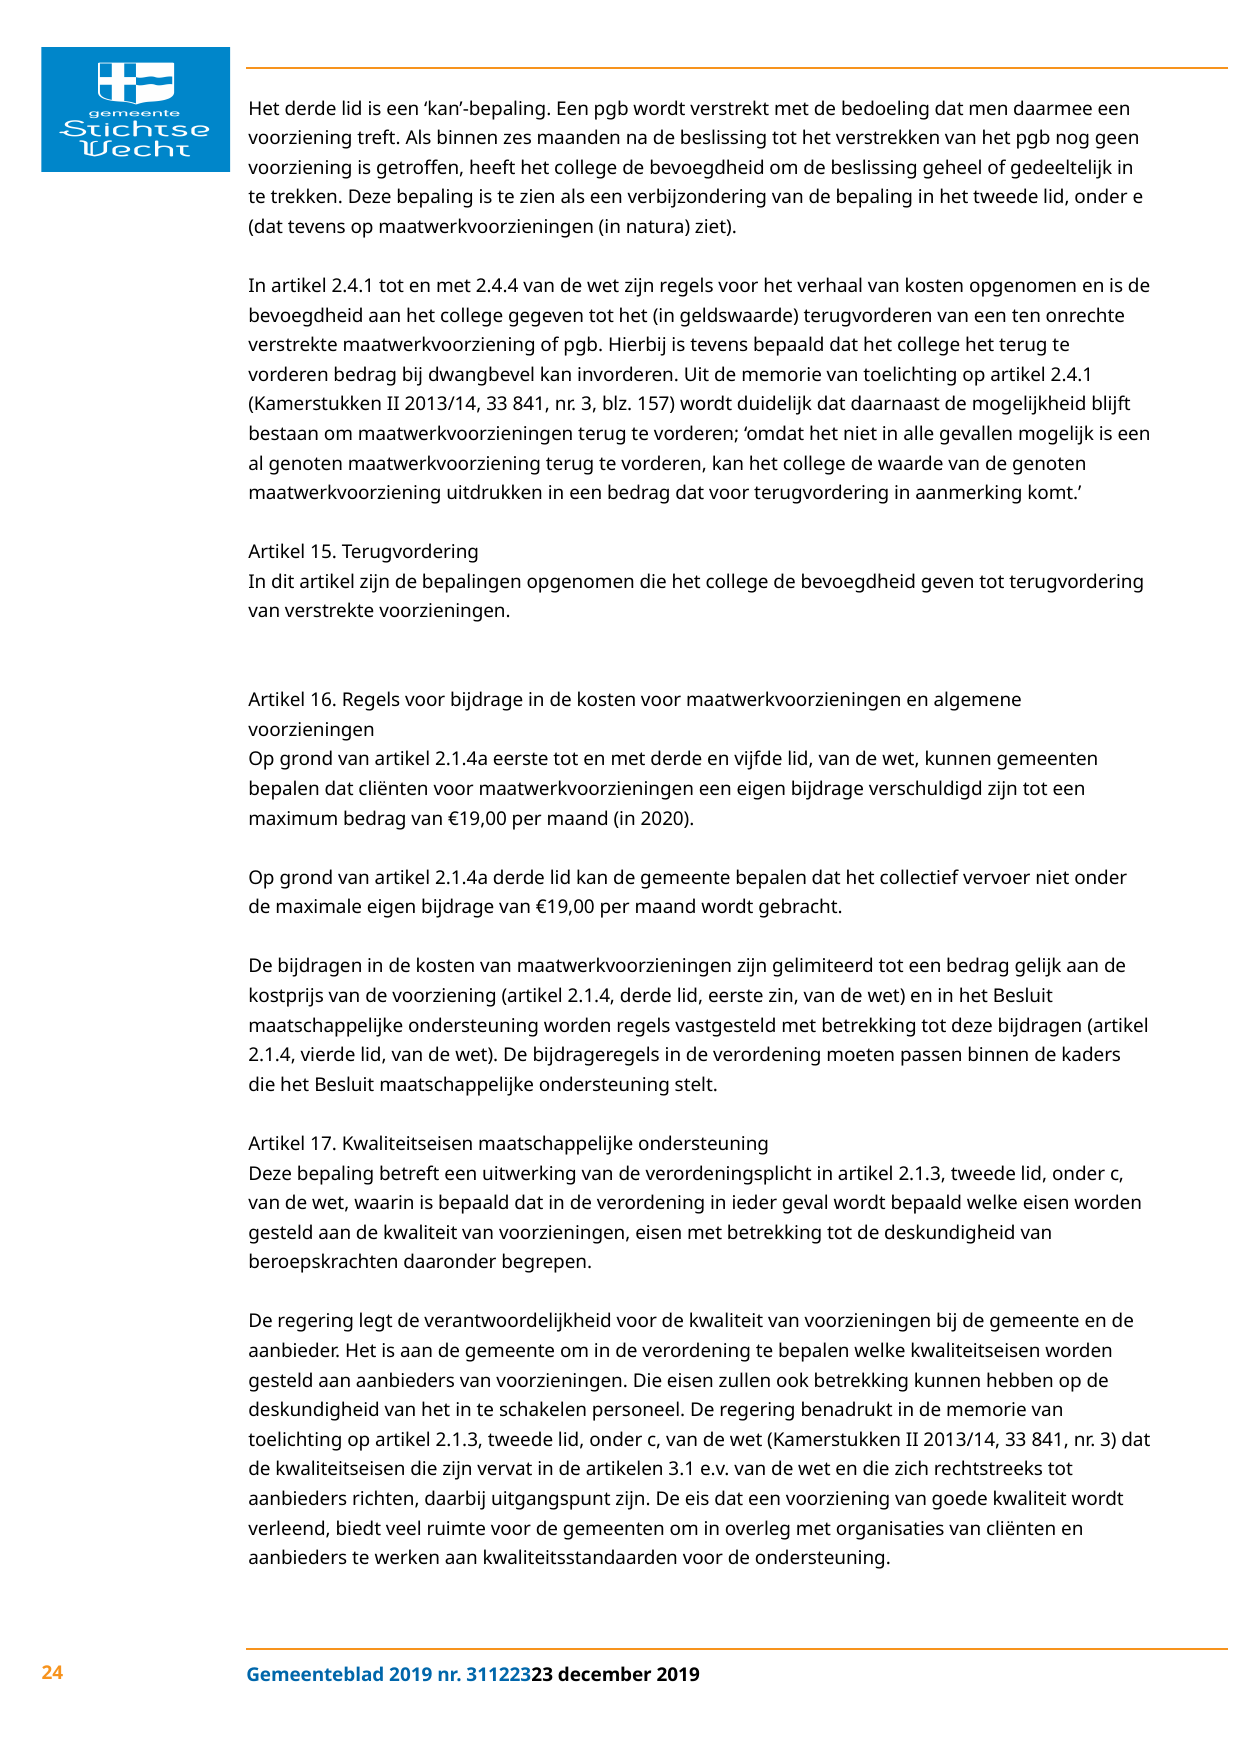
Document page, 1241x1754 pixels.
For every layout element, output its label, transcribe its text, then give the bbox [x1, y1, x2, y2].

text Het derde lid is een ‘kan’-bepaling. Een pgb wordt verstrekt met de bedoeling dat men daarmee een voorziening treft. Als binnen zes maanden na de beslissing tot het verstrekken van het pgb nog geen voorziening is getroffen, heeft het college de bevoegdheid om de beslissing geheel of gedeeltelijk in te trekken. Deze bepaling is te zien als een verbijzondering van de bepaling in het tweede lid, onder e (dat tevens op maatwerkvoorzieningen (in natura) ziet). [248, 95, 1152, 239]
text Artikel 16. Regels voor bijdrage in de kosten voor maatwerkvoorzieningen en algemene voorzieningen [248, 686, 1152, 742]
text Op grond van artikel 2.1.4a eerste tot en met derde en vijfde lid, van de wet, kunnen gemeenten bepalen dat cliënten voor maatwerkvoorzieningen een eigen bijdrage verschuldigd zijn tot een maximum bedrag van €19,00 per maand (in 2020). [248, 746, 1152, 831]
picture [137, 63, 174, 103]
text De bijdragen in de kosten van maatwerkvoorzieningen zijn gelimiteerd tot een bedrag gelijk aan de kostprijs van de voorziening (artikel 2.1.4, derde lid, eerste zin, van de wet) en in het Besluit maatschappelijke ondersteuning worden regels vastgesteld met betrekking tot deze bijdragen (artikel 2.1.4, vierde lid, van de wet). De bijdrageregels in de verordening moeten passen binnen de kaders die het Besluit maatschappelijke ondersteuning stelt. [248, 953, 1152, 1097]
picture [99, 63, 135, 101]
text Op grond van artikel 2.1.4a derde lid kan de gemeente bepalen dat het collectief vervoer niet onder de maximale eigen bijdrage van €19,00 per maand wordt gebracht. [248, 864, 1152, 919]
text Artikel 15. Terugvordering [248, 538, 1152, 564]
text Artikel 17. Kwaliteitseisen maatschappelijke ondersteuning [248, 1130, 1152, 1156]
text Deze bepaling betreft een uitwerking van de verordeningsplicht in artikel 2.1.3, tweede lid, onder c, van de wet, waarin is bepaald dat in de verordening in ieder geval wordt bepaald welke eisen worden gesteld aan de kwaliteit van voorzieningen, eisen met betrekking tot de deskundigheid van beroepskrachten daaronder begrepen. [248, 1160, 1152, 1274]
text De regering legt de verantwoordelijkheid voor de kwaliteit van voorzieningen bij de gemeente en de aanbieder. Het is aan de gemeente om in de verordening te bepalen welke kwaliteitseisen worden gesteld aan aanbieders van voorzieningen. Die eisen zullen ook betrekking kunnen hebben op de deskundigheid van het in te schakelen personeel. De regering benadrukt in de memorie van toelichting op artikel 2.1.3, tweede lid, onder c, van de wet (Kamerstukken II 2013/14, 33 841, nr. 3) dat de kwaliteitseisen die zijn vervat in de artikelen 3.1 e.v. van de wet en die zich rechtstreeks tot aanbieders richten, daarbij uitgangspunt zijn. De eis dat een voorziening van goede kwaliteit wordt verleend, biedt veel ruimte voor de gemeenten om in overleg met organisaties van cliënten en aanbieders te werken aan kwaliteitsstandaarden voor de ondersteuning. [248, 1308, 1152, 1570]
text In artikel 2.4.1 tot en met 2.4.4 van de wet zijn regels voor het verhaal van kosten opgenomen en is de bevoegdheid aan het college gegeven tot het (in geldswaarde) terugvorderen van een ten onrechte verstrekte maatwerkvoorziening of pgb. Hierbij is tevens bepaald dat het college het terug te vorderen bedrag bij dwangbevel kan invorderen. Uit de memorie van toelichting op artikel 2.4.1 (Kamerstukken II 2013/14, 33 841, nr. 3, blz. 157) wordt duidelijk dat daarnaast de mogelijkheid blijft bestaan om maatwerkvoorzieningen terug te vorderen; ‘omdat het niet in alle gevallen mogelijk is een al genoten maatwerkvoorziening terug te vorderen, kan het college de waarde van de genoten maatwerkvoorziening uitdrukken in een bedrag dat voor terugvordering in aanmerking komt.’ [248, 272, 1152, 505]
text In dit artikel zijn de bepalingen opgenomen die het college de bevoegdheid geven tot terugvordering van verstrekte voorzieningen. [248, 568, 1152, 623]
